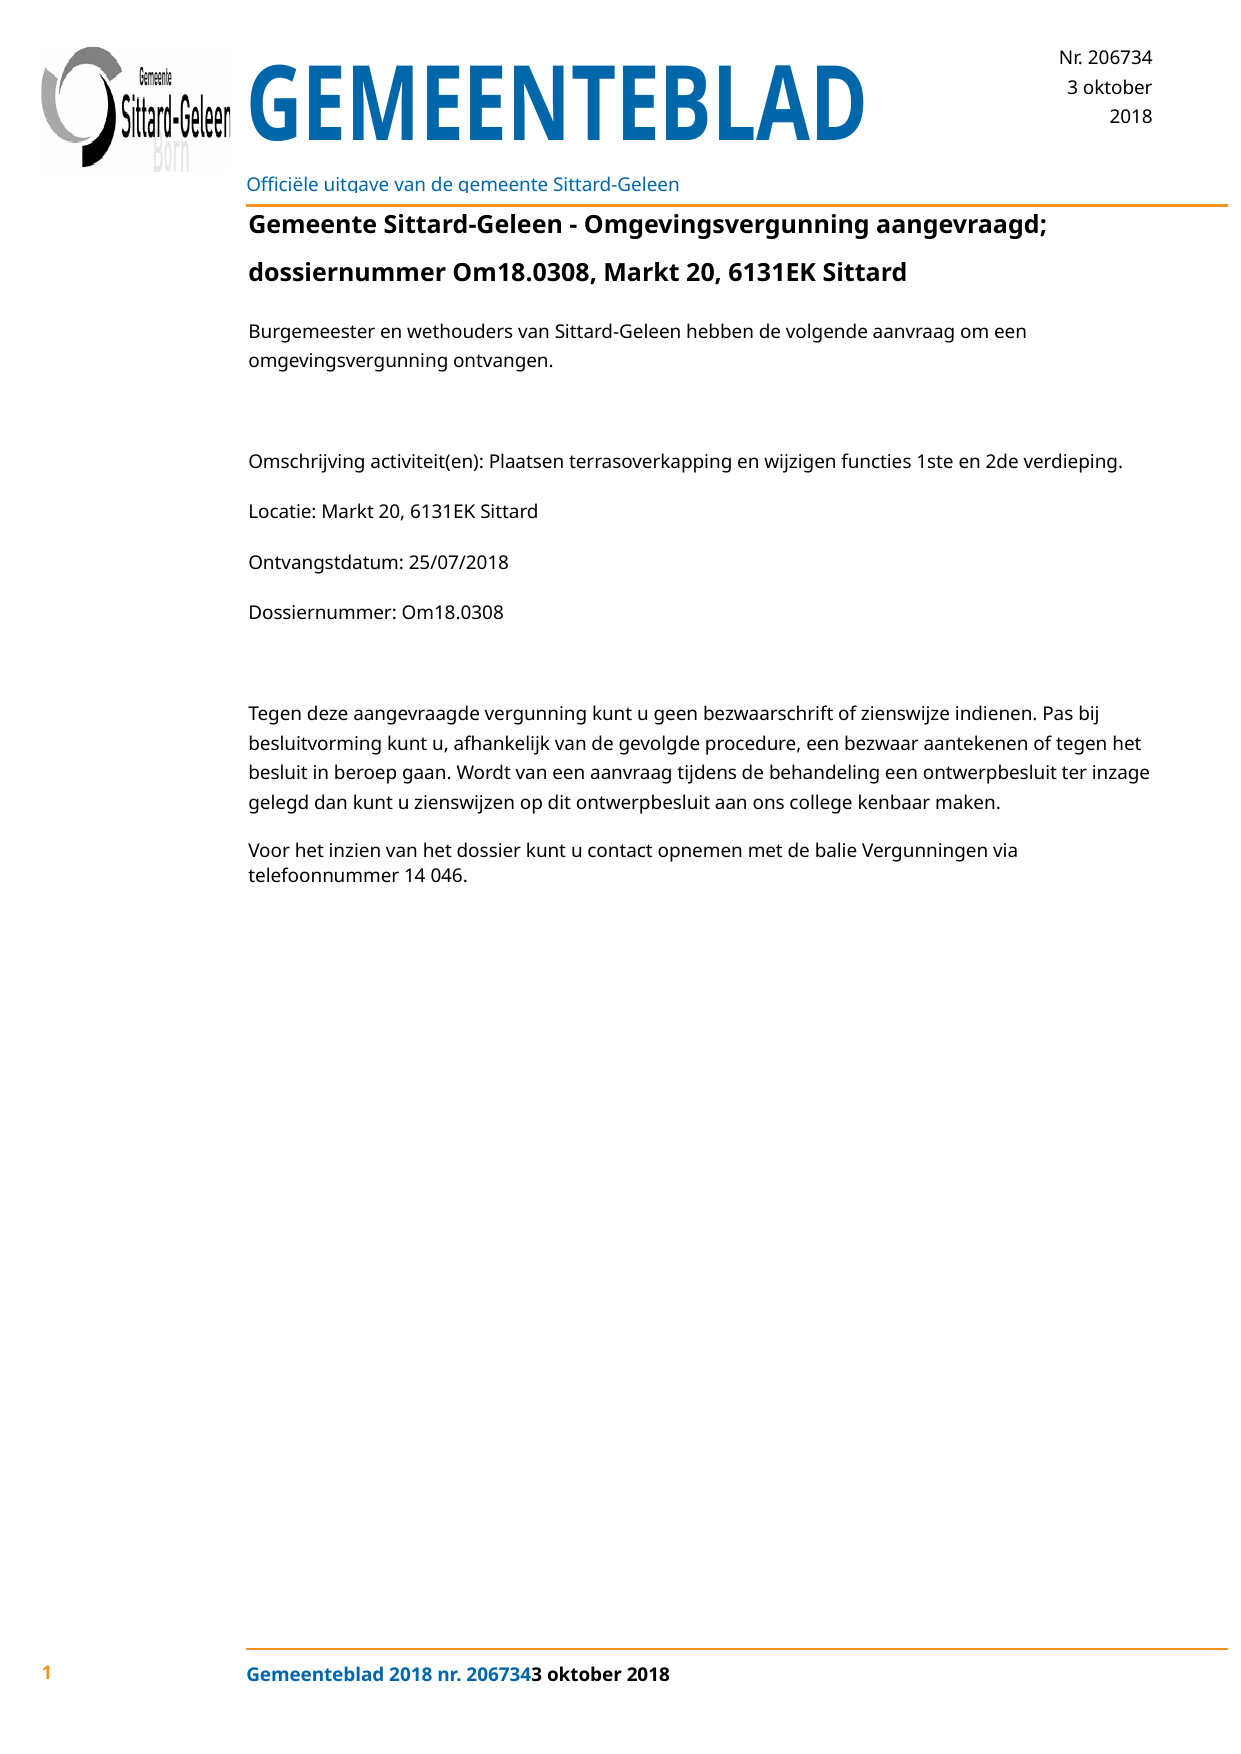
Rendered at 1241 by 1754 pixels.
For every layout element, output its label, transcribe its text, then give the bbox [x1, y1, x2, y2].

text Burgemeester en wethouders van Sittard-Geleen hebben de volgende aanvraag om een omgevingsvergunning ontvangen. [248, 318, 1152, 373]
text Voor het inzien van het dossier kunt u contact opnemen met de balie Vergunningen via telefoonnummer 14 046. [248, 837, 1152, 888]
text Dossiernummer: Om18.0308 [248, 599, 1152, 625]
text Gemeente Sittard-Geleen - Omgevingsvergunning aangevraagd; dossiernummer Om18.0308, Markt 20, 6131EK Sittard [248, 207, 1152, 288]
text Ontvangstdatum: 25/07/2018 [248, 549, 1152, 575]
picture [41, 47, 231, 172]
text Locatie: Markt 20, 6131EK Sittard [248, 499, 1152, 524]
text Omschrijving activiteit(en): Plaatsen terrasoverkapping en wijzigen functies 1ste en 2de verdieping. [248, 448, 1152, 474]
text Tegen deze aangevraagde vergunning kunt u geen bezwaarschrift of zienswijze indienen. Pas bij besluitvorming kunt u, afhankelijk van de gevolgde procedure, een bezwaar aantekenen of tegen het besluit in beroep gaan. Wordt van een aanvraag tijdens de behandeling een ontwerpbesluit ter inzage gelegd dan kunt u zienswijzen op dit ontwerpbesluit aan ons college kenbaar maken. [248, 700, 1152, 815]
